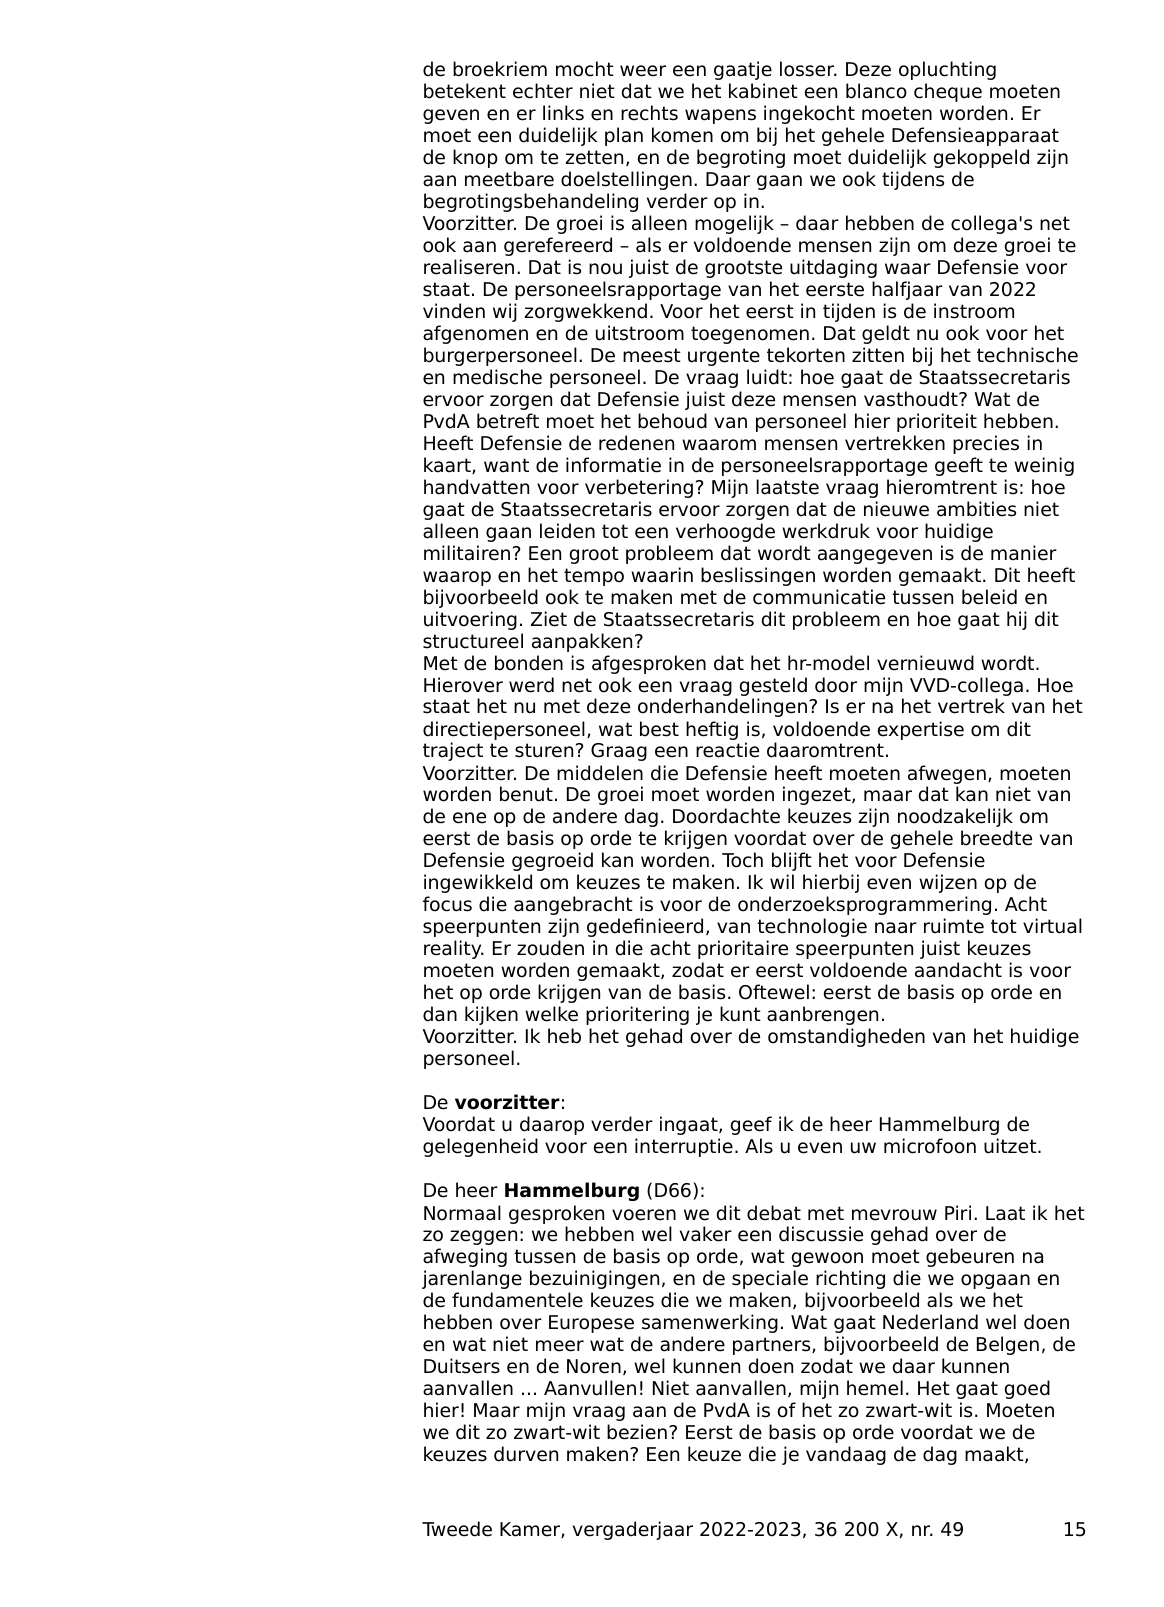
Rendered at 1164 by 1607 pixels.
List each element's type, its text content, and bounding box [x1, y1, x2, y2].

text De voorzitter: [422, 1092, 1087, 1114]
text Voorzitter. Ik heb het gehad over de omstandigheden van het huidige personeel. [422, 1026, 1087, 1070]
text Voorzitter. De middelen die Defensie heeft moeten afwegen, moeten worden benut. De groei moet worden ingezet, maar dat kan niet van de ene op de andere dag. Doordachte keuzes zijn noodzakelijk om eerst de basis op orde te krijgen voordat over de gehele breedte van Defensie gegroeid kan worden. Toch blijft het voor Defensie ingewikkeld om keuzes te maken. Ik wil hierbij even wijzen op de focus die aangebracht is voor de onderzoeksprogrammering. Acht speerpunten zijn gedefinieerd, van technologie naar ruimte tot virtual reality. Er zouden in die acht prioritaire speerpunten juist keuzes moeten worden gemaakt, zodat er eerst voldoende aandacht is voor het op orde krijgen van de basis. Oftewel: eerst de basis op orde en dan kijken welke prioritering je kunt aanbrengen. [422, 762, 1087, 1026]
text Met de bonden is afgesproken dat het hr-model vernieuwd wordt. Hierover werd net ook een vraag gesteld door mijn VVD-collega. Hoe staat het nu met deze onderhandelingen? Is er na het vertrek van het directiepersoneel, wat best heftig is, voldoende expertise om dit traject te sturen? Graag een reactie daaromtrent. [422, 652, 1087, 762]
text De heer Hammelburg (D66): [422, 1180, 1087, 1202]
text Voorzitter. De groei is alleen mogelijk – daar hebben de collega's net ook aan gerefereerd – als er voldoende mensen zijn om deze groei te realiseren. Dat is nou juist de grootste uitdaging waar Defensie voor staat. De personeelsrapportage van het eerste halfjaar van 2022 vinden wij zorgwekkend. Voor het eerst in tijden is de instroom afgenomen en de uitstroom toegenomen. Dat geldt nu ook voor het burgerpersoneel. De meest urgente tekorten zitten bij het technische en medische personeel. De vraag luidt: hoe gaat de Staatssecretaris ervoor zorgen dat Defensie juist deze mensen vasthoudt? Wat de PvdA betreft moet het behoud van personeel hier prioriteit hebben. Heeft Defensie de redenen waarom mensen vertrekken precies in kaart, want de informatie in de personeelsrapportage geeft te weinig handvatten voor verbetering? Mijn laatste vraag hieromtrent is: hoe gaat de Staatssecretaris ervoor zorgen dat de nieuwe ambities niet alleen gaan leiden tot een verhoogde werkdruk voor huidige militairen? Een groot probleem dat wordt aangegeven is de manier waarop en het tempo waarin beslissingen worden gemaakt. Dit heeft bijvoorbeeld ook te maken met de communicatie tussen beleid en uitvoering. Ziet de Staatssecretaris dit probleem en hoe gaat hij dit structureel aanpakken? [422, 213, 1087, 652]
text Normaal gesproken voeren we dit debat met mevrouw Piri. Laat ik het zo zeggen: we hebben wel vaker een discussie gehad over de afweging tussen de basis op orde, wat gewoon moet gebeuren na jarenlange bezuinigingen, en de speciale richting die we opgaan en de fundamentele keuzes die we maken, bijvoorbeeld als we het hebben over Europese samenwerking. Wat gaat Nederland wel doen en wat niet meer wat de andere partners, bijvoorbeeld de Belgen, de Duitsers en de Noren, wel kunnen doen zodat we daar kunnen aanvallen ... Aanvullen! Niet aanvallen, mijn hemel. Het gaat goed hier! Maar mijn vraag aan de PvdA is of het zo zwart-wit is. Moeten we dit zo zwart-wit bezien? Eerst de basis op orde voordat we de keuzes durven maken? Een keuze die je vandaag de dag maakt, [422, 1202, 1087, 1466]
text de broekriem mocht weer een gaatje losser. Deze opluchting betekent echter niet dat we het kabinet een blanco cheque moeten geven en er links en rechts wapens ingekocht moeten worden. Er moet een duidelijk plan komen om bij het gehele Defensieapparaat de knop om te zetten, en de begroting moet duidelijk gekoppeld zijn aan meetbare doelstellingen. Daar gaan we ook tijdens de begrotingsbehandeling verder op in. [422, 59, 1087, 213]
text Voordat u daarop verder ingaat, geef ik de heer Hammelburg de gelegenheid voor een interruptie. Als u even uw microfoon uitzet. [422, 1114, 1087, 1158]
